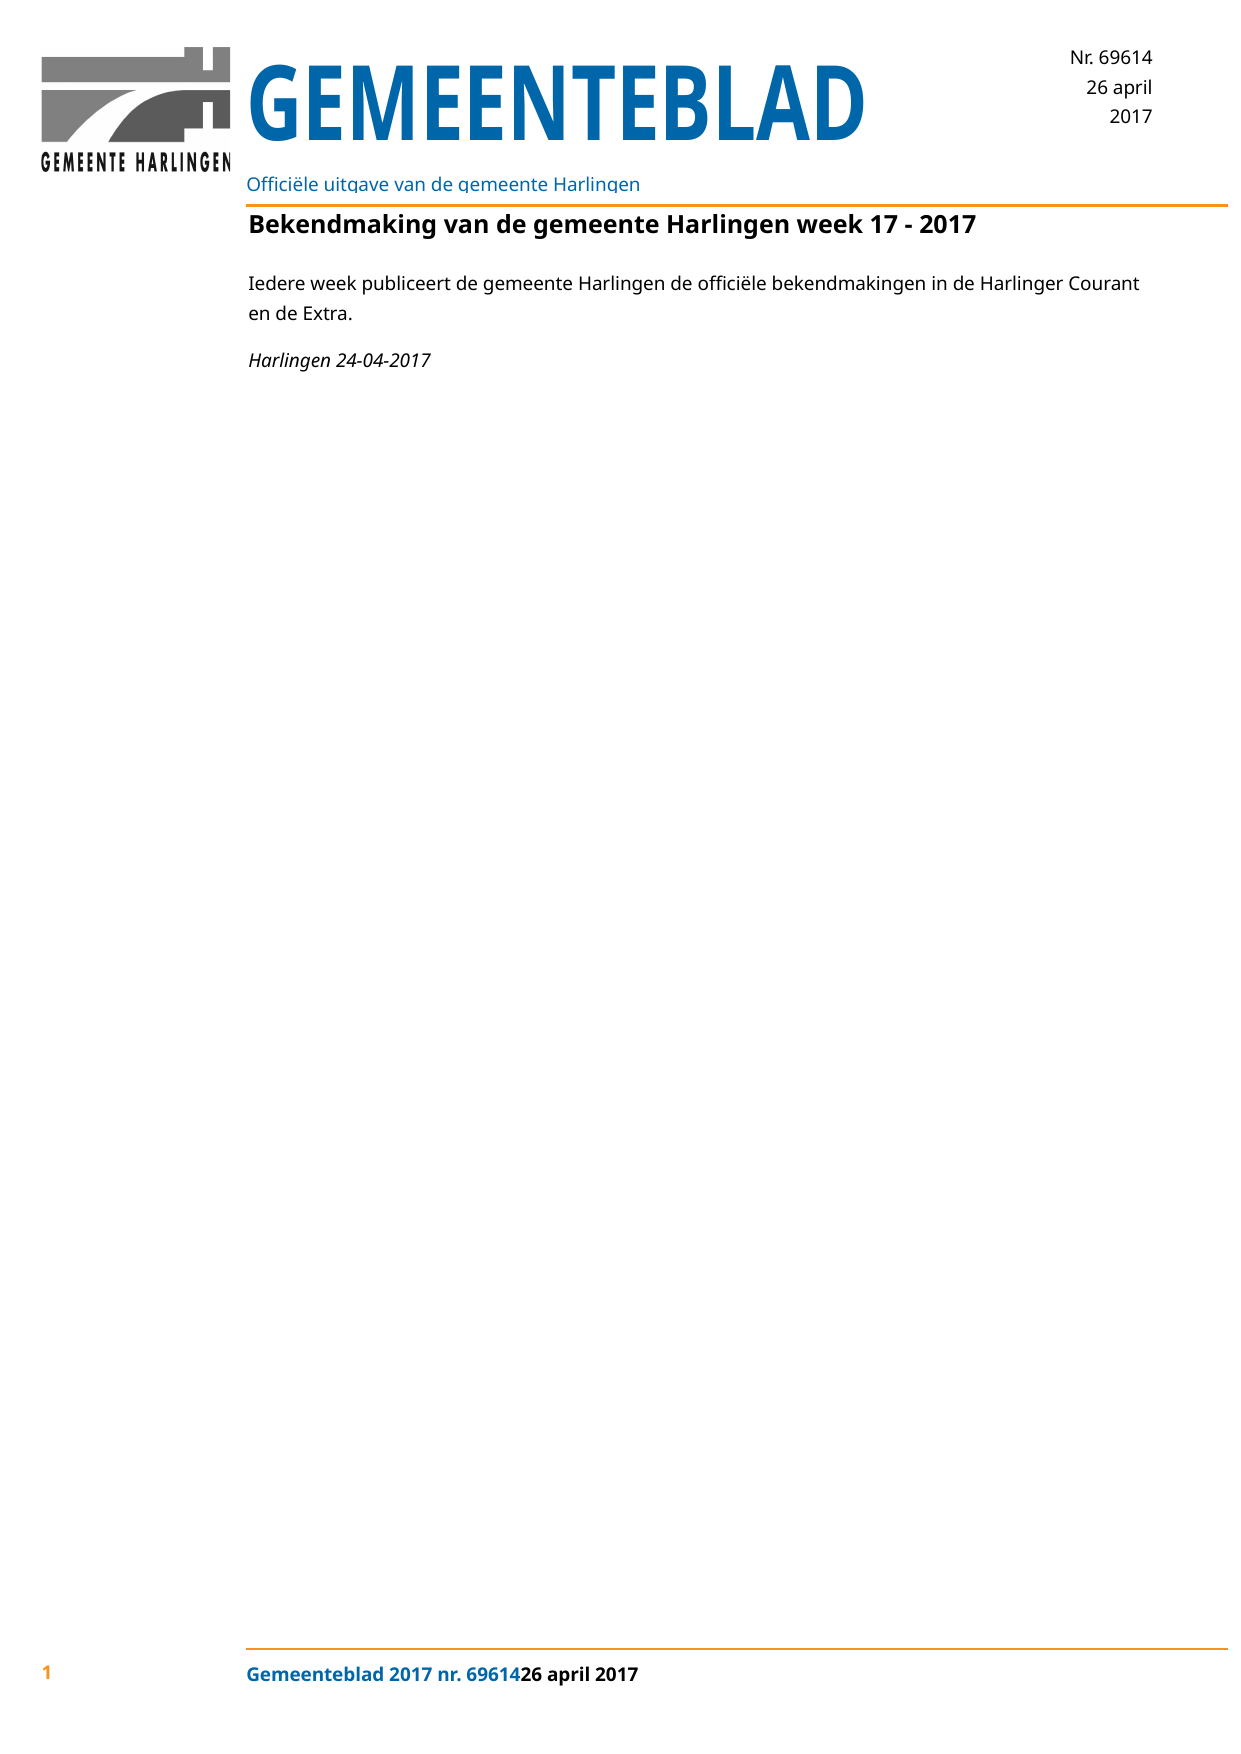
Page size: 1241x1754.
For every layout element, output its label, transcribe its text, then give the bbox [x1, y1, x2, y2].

text Iedere week publiceert de gemeente Harlingen de officiële bekendmakingen in de Harlinger Courant en de Extra. [248, 270, 1152, 326]
text Harlingen 24-04-2017 [248, 348, 1152, 373]
picture [41, 47, 231, 172]
text Bekendmaking van de gemeente Harlingen week 17 - 2017 [248, 207, 1152, 241]
